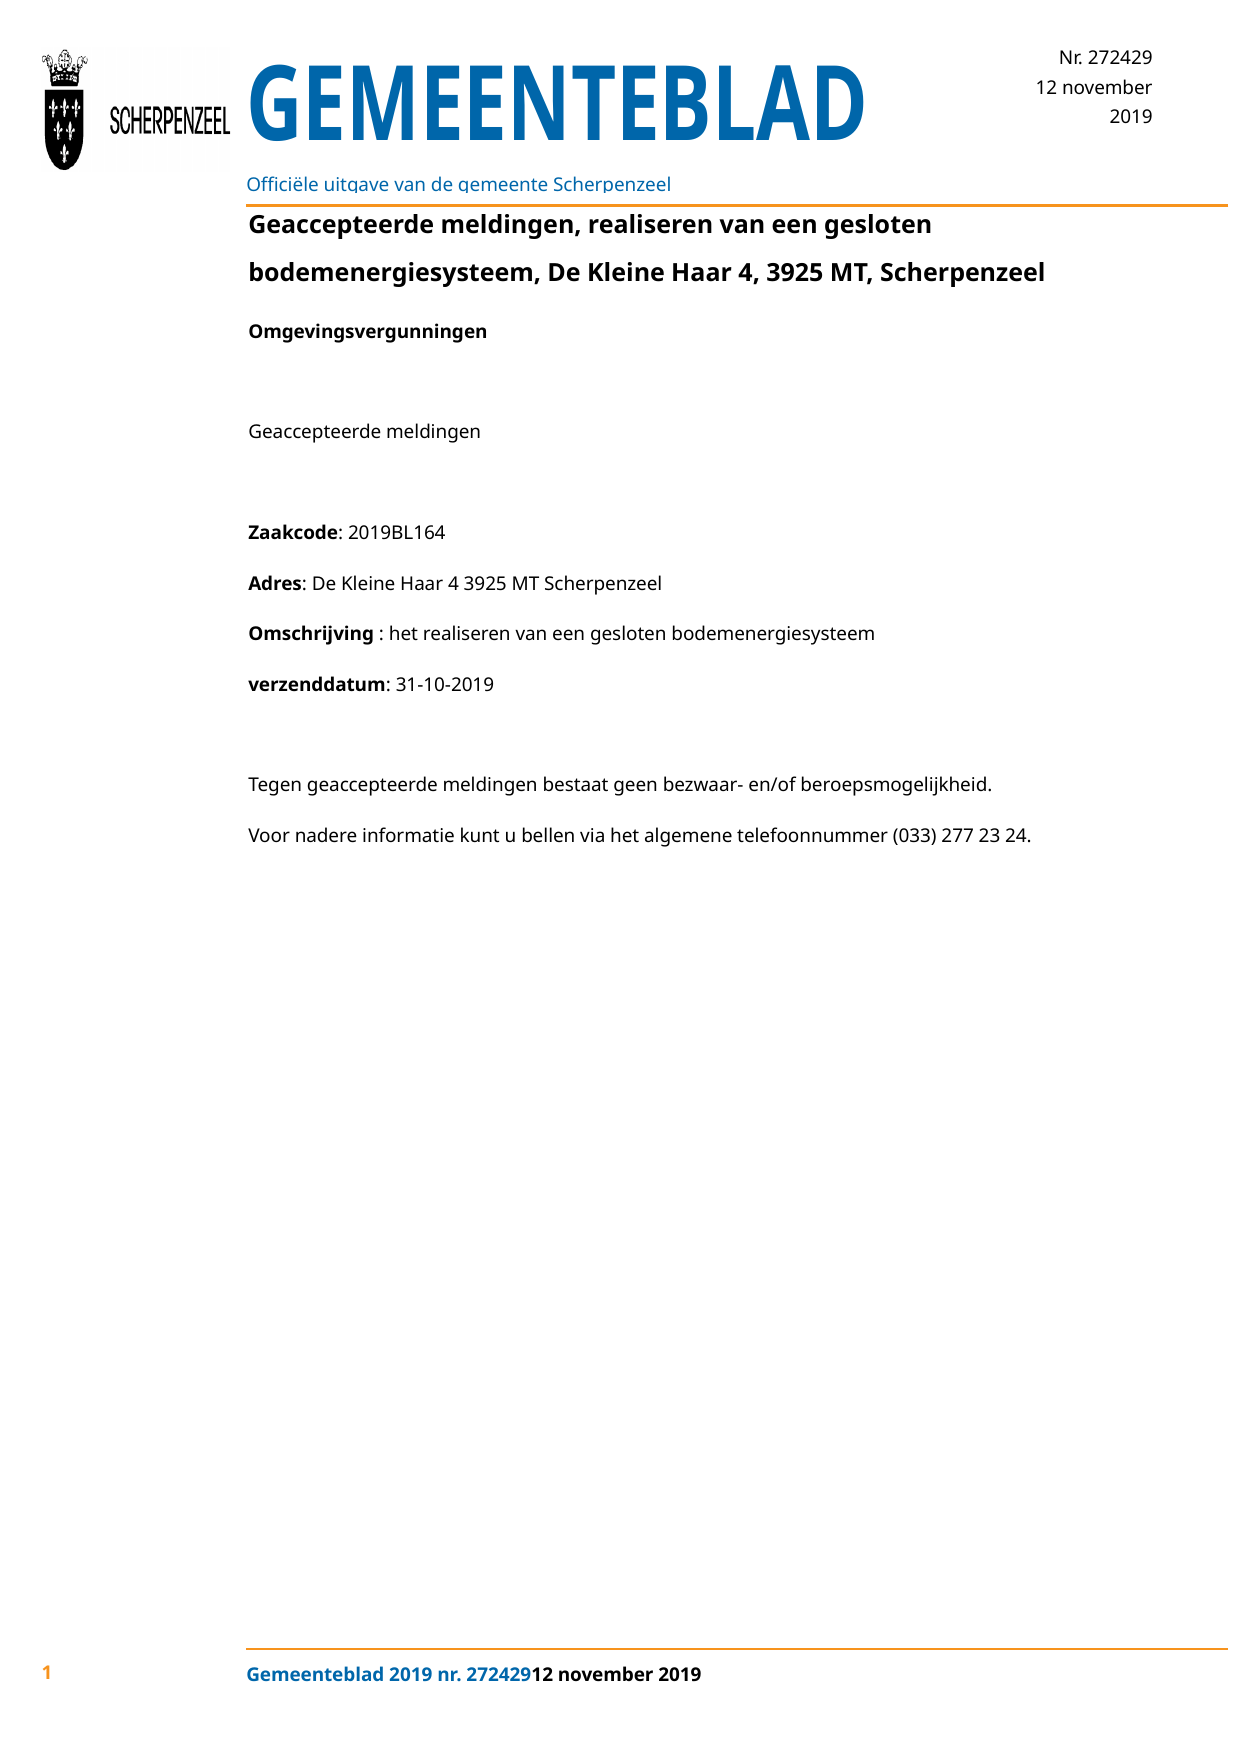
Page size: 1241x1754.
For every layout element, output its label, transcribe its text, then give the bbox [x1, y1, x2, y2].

text Omgevingsvergunningen [248, 318, 1152, 344]
text Geaccepteerde meldingen, realiseren van een gesloten bodemenergiesysteem, De Kleine Haar 4, 3925 MT, Scherpenzeel [248, 207, 1152, 288]
text Voor nadere informatie kunt u bellen via het algemene telefoonnummer (033) 277 23 24. [248, 822, 1152, 848]
text Adres: De Kleine Haar 4 3925 MT Scherpenzeel [248, 570, 1152, 596]
text Tegen geaccepteerde meldingen bestaat geen bezwaar- en/of beroepsmogelijkheid. [248, 772, 1152, 797]
text Geaccepteerde meldingen [248, 419, 1152, 444]
picture [41, 47, 231, 172]
text Zaakcode: 2019BL164 [248, 519, 1152, 545]
text verzenddatum: 31-10-2019 [248, 671, 1152, 697]
text Omschrijving : het realiseren van een gesloten bodemenergiesysteem [248, 620, 1152, 646]
